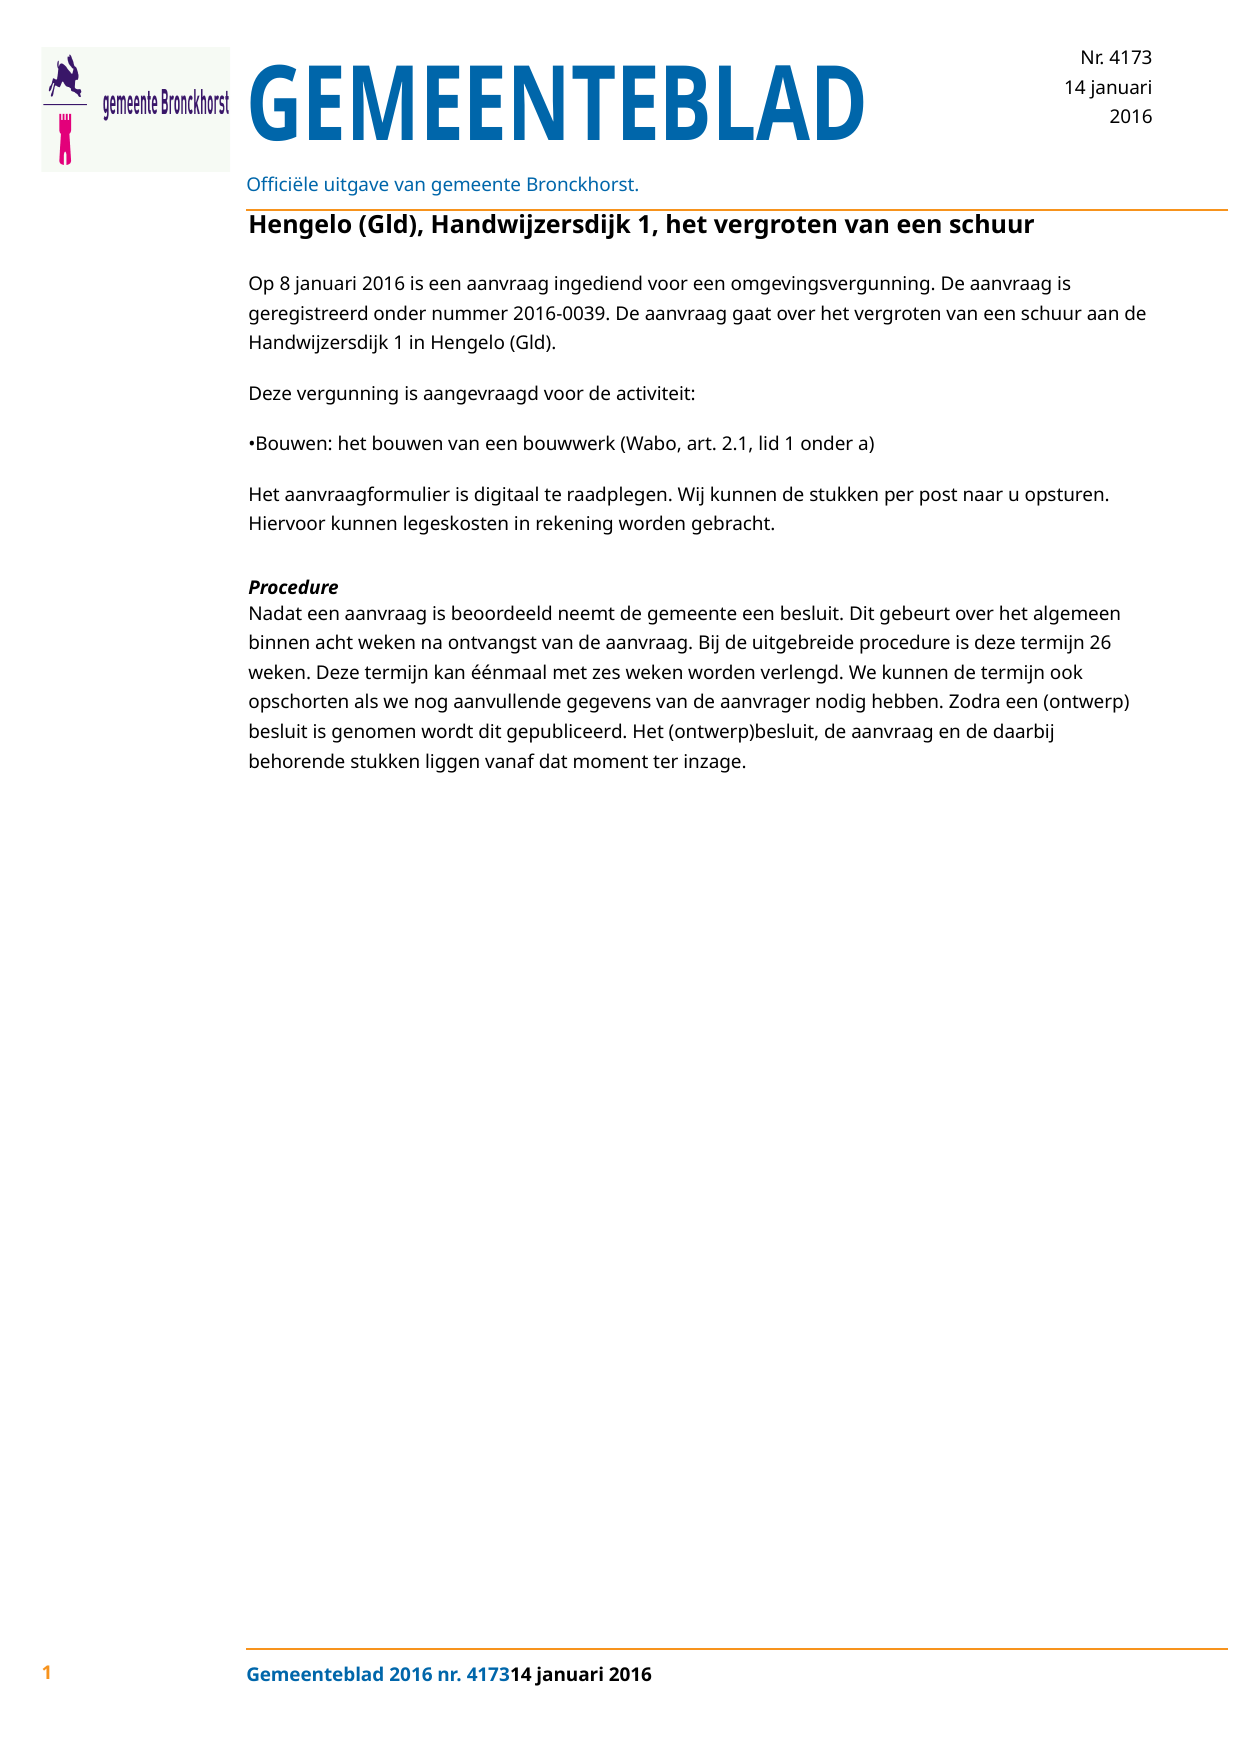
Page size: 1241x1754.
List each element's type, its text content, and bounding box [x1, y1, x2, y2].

text Deze vergunning is aangevraagd voor de activiteit: [248, 380, 1152, 406]
text Procedure [248, 574, 1152, 600]
text Het aanvraagformulier is digitaal te raadplegen. Wij kunnen de stukken per post naar u opsturen. Hiervoor kunnen legeskosten in rekening worden gebracht. [248, 481, 1152, 536]
text Hengelo (Gld), Handwijzersdijk 1, het vergroten van een schuur [248, 211, 1152, 241]
picture [41, 47, 231, 172]
text Op 8 januari 2016 is een aanvraag ingediend voor een omgevingsvergunning. De aanvraag is geregistreerd onder nummer 2016-0039. De aanvraag gaat over het vergroten van een schuur aan de Handwijzersdijk 1 in Hengelo (Gld). [248, 270, 1152, 355]
text •Bouwen: het bouwen van een bouwwerk (Wabo, art. 2.1, lid 1 onder a) [248, 430, 1152, 456]
text Nadat een aanvraag is beoordeeld neemt de gemeente een besluit. Dit gebeurt over het algemeen binnen acht weken na ontvangst van de aanvraag. Bij de uitgebreide procedure is deze termijn 26 weken. Deze termijn kan éénmaal met zes weken worden verlengd. We kunnen de termijn ook opschorten als we nog aanvullende gegevens van de aanvrager nodig hebben. Zodra een (ontwerp) besluit is genomen wordt dit gepubliceerd. Het (ontwerp)besluit, de aanvraag en de daarbij behorende stukken liggen vanaf dat moment ter inzage. [248, 600, 1152, 774]
